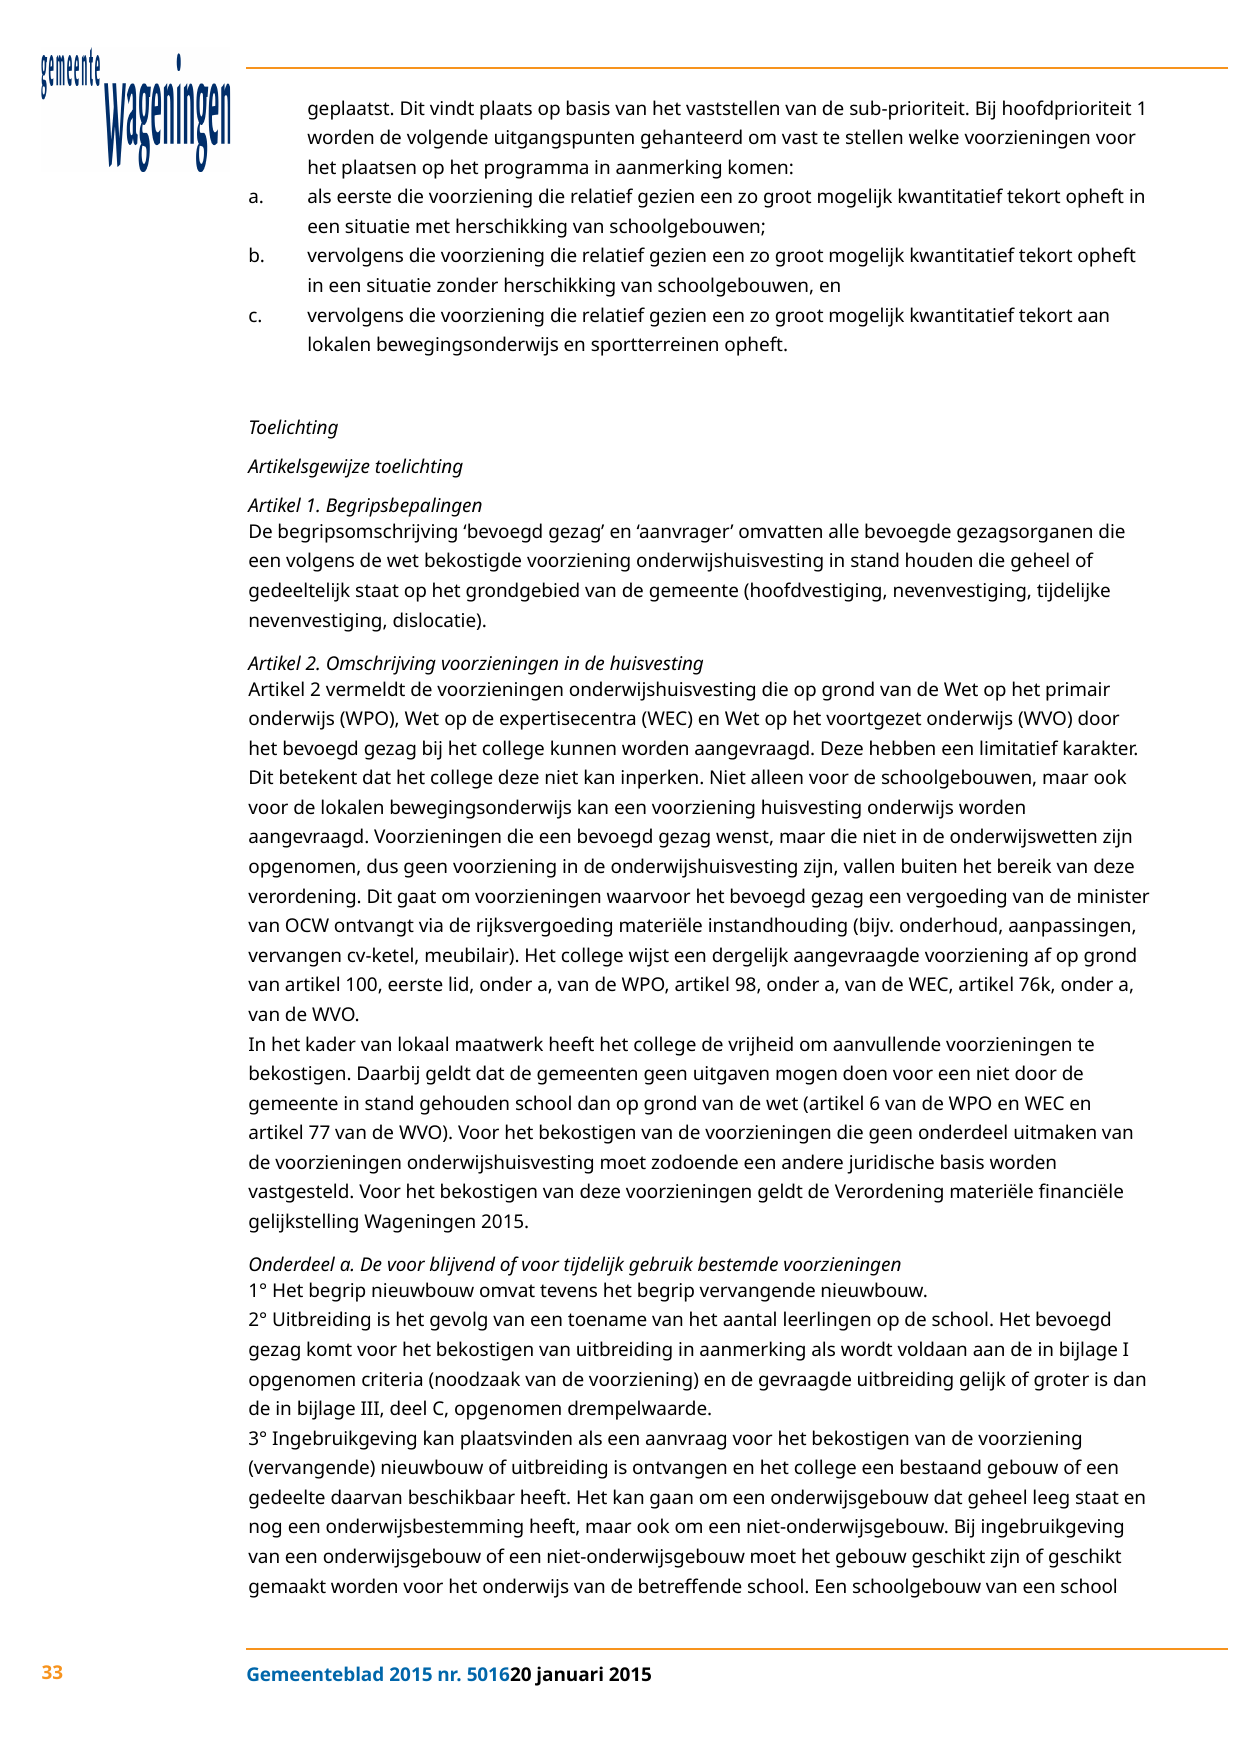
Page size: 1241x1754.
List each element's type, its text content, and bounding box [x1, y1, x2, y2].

list vervolgens die voorziening die relatief gezien een zo groot mogelijk kwantitatief tekort aan lokalen bewegingsonderwijs en sportterreinen opheft. [248, 302, 1152, 357]
text Artikelsgewijze toelichting [248, 453, 1152, 479]
text Artikel 1. Begripsbepalingen [248, 492, 1152, 518]
list vervolgens die voorziening die relatief gezien een zo groot mogelijk kwantitatief tekort opheft in een situatie zonder herschikking van schoolgebouwen, en [248, 243, 1152, 298]
text 3° Ingebruikgeving kan plaatsvinden als een aanvraag voor het bekostigen van de voorziening (vervangende) nieuwbouw of uitbreiding is ontvangen en het college een bestaand gebouw of een gedeelte daarvan beschikbaar heeft. Het kan gaan om een onderwijsgebouw dat geheel leeg staat en nog een onderwijsbestemming heeft, maar ook om een niet-onderwijsgebouw. Bij ingebruikgeving van een onderwijsgebouw of een niet-onderwijsgebouw moet het gebouw geschikt zijn of geschikt gemaakt worden voor het onderwijs van de betreffende school. Een schoolgebouw van een school [248, 1425, 1152, 1599]
text Artikel 2. Omschrijving voorzieningen in de huisvesting [248, 650, 1152, 676]
text 2° Uitbreiding is het gevolg van een toename van het aantal leerlingen op de school. Het bevoegd gezag komt voor het bekostigen van uitbreiding in aanmerking als wordt voldaan aan de in bijlage I opgenomen criteria (noodzaak van de voorziening) en de gevraagde uitbreiding gelijk of groter is dan de in bijlage III, deel C, opgenomen drempelwaarde. [248, 1307, 1152, 1421]
text De begripsomschrijving ‘bevoegd gezag’ en ‘aanvrager’ omvatten alle bevoegde gezagsorganen die een volgens de wet bekostigde voorziening onderwijshuisvesting in stand houden die geheel of gedeeltelijk staat op het grondgebied van de gemeente (hoofdvestiging, nevenvestiging, tijdelijke nevenvestiging, dislocatie). [248, 518, 1152, 633]
list geplaatst. Dit vindt plaats op basis van het vaststellen van de sub-prioriteit. Bij hoofdprioriteit 1 worden de volgende uitgangspunten gehanteerd om vast te stellen welke voorzieningen voor het plaatsen op het programma in aanmerking komen: [248, 95, 1152, 180]
text In het kader van lokaal maatwerk heeft het college de vrijheid om aanvullende voorzieningen te bekostigen. Daarbij geldt dat de gemeenten geen uitgaven mogen doen voor een niet door de gemeente in stand gehouden school dan op grond van de wet (artikel 6 van de WPO en WEC en artikel 77 van de WVO). Voor het bekostigen van de voorzieningen die geen onderdeel uitmaken van de voorzieningen onderwijshuisvesting moet zodoende een andere juridische basis worden vastgesteld. Voor het bekostigen van deze voorzieningen geldt de Verordening materiële financiële gelijkstelling Wageningen 2015. [248, 1031, 1152, 1234]
picture [41, 47, 231, 172]
text 1° Het begrip nieuwbouw omvat tevens het begrip vervangende nieuwbouw. [248, 1277, 1152, 1303]
text Toelichting [248, 414, 1152, 439]
list als eerste die voorziening die relatief gezien een zo groot mogelijk kwantitatief tekort opheft in een situatie met herschikking van schoolgebouwen; [248, 183, 1152, 239]
text Onderdeel a. De voor blijvend of voor tijdelijk gebruik bestemde voorzieningen [248, 1251, 1152, 1277]
text Artikel 2 vermeldt de voorzieningen onderwijshuisvesting die op grond van de Wet op het primair onderwijs (WPO), Wet op de expertisecentra (WEC) en Wet op het voortgezet onderwijs (WVO) door het bevoegd gezag bij het college kunnen worden aangevraagd. Deze hebben een limitatief karakter. Dit betekent dat het college deze niet kan inperken. Niet alleen voor de schoolgebouwen, maar ook voor de lokalen bewegingsonderwijs kan een voorziening huisvesting onderwijs worden aangevraagd. Voorzieningen die een bevoegd gezag wenst, maar die niet in de onderwijswetten zijn opgenomen, dus geen voorziening in de onderwijshuisvesting zijn, vallen buiten het bereik van deze verordening. Dit gaat om voorzieningen waarvoor het bevoegd gezag een vergoeding van de minister van OCW ontvangt via de rijksvergoeding materiële instandhouding (bijv. onderhoud, aanpassingen, vervangen cv-ketel, meubilair). Het college wijst een dergelijk aangevraagde voorziening af op grond van artikel 100, eerste lid, onder a, van de WPO, artikel 98, onder a, van de WEC, artikel 76k, onder a, van de WVO. [248, 676, 1152, 1027]
